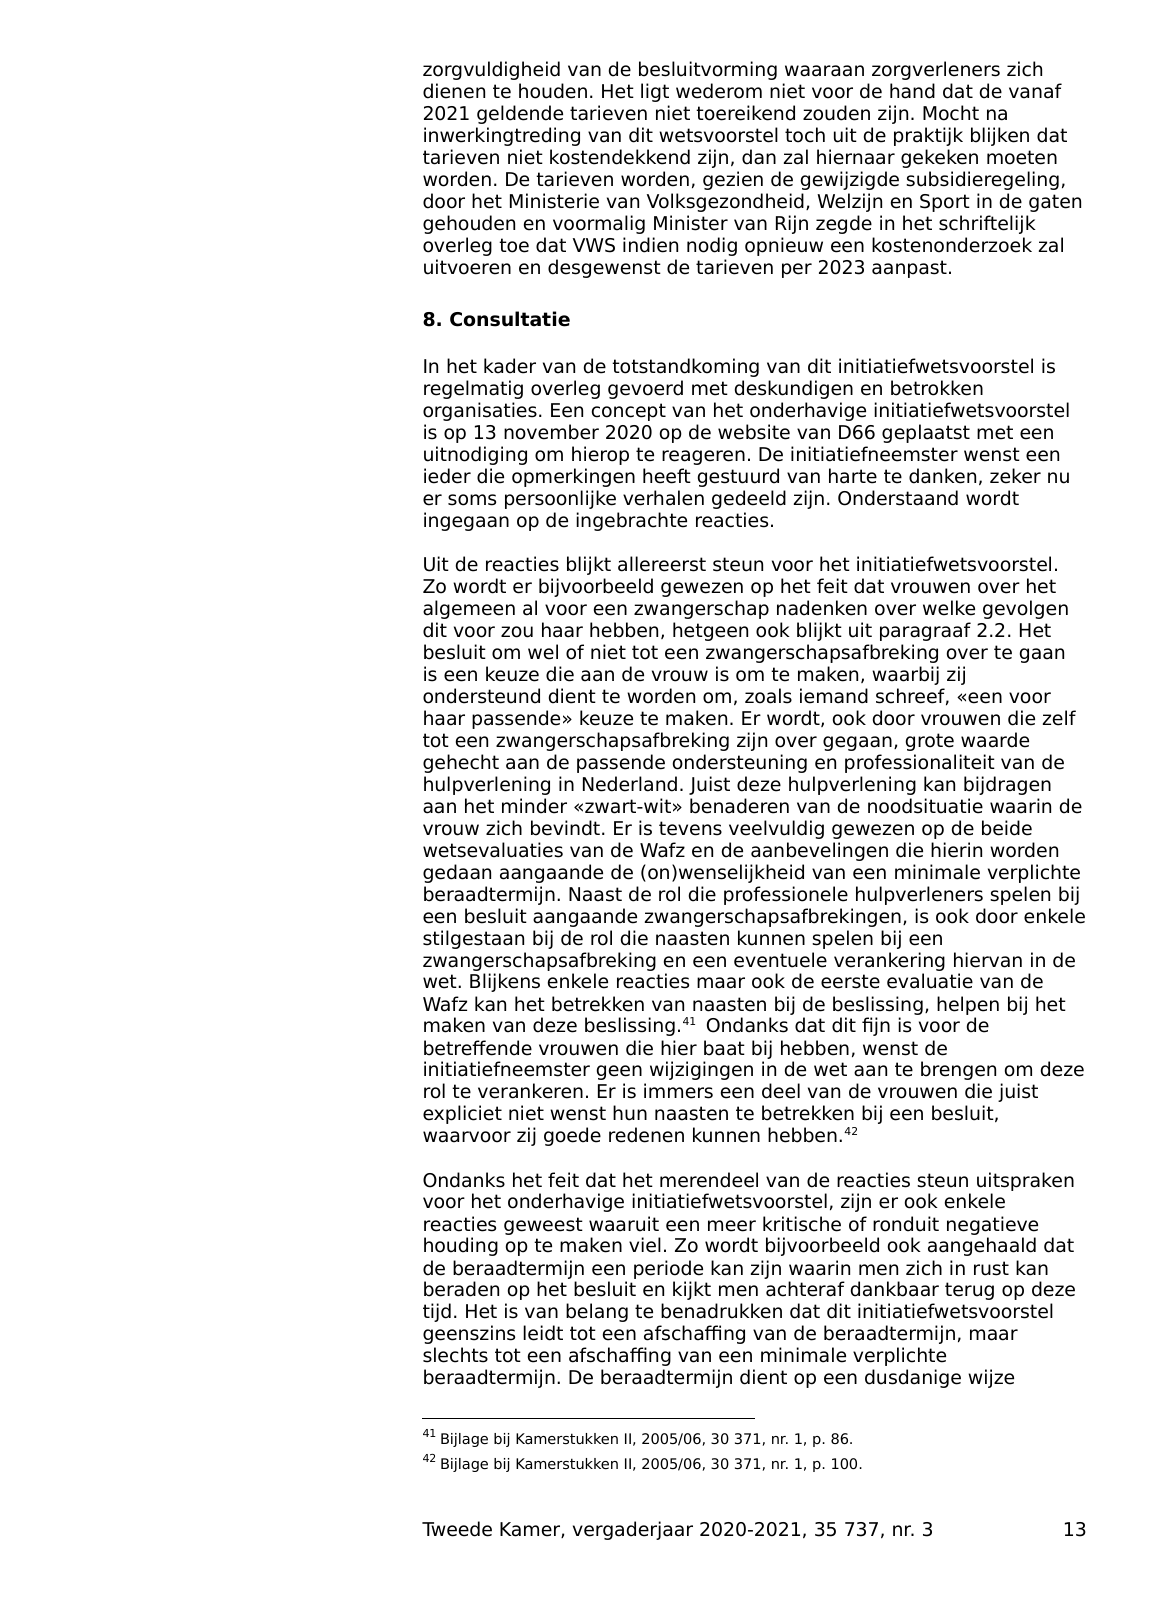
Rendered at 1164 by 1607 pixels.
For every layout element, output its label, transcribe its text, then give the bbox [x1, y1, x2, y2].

text zorgvuldigheid van de besluitvorming waaraan zorgverleners zich dienen te houden. Het ligt wederom niet voor de hand dat de vanaf 2021 geldende tarieven niet toereikend zouden zijn. Mocht na inwerkingtreding van dit wetsvoorstel toch uit de praktijk blijken dat tarieven niet kostendekkend zijn, dan zal hiernaar gekeken moeten worden. De tarieven worden, gezien de gewijzigde subsidieregeling, door het Ministerie van Volksgezondheid, Welzijn en Sport in de gaten gehouden en voormalig Minister van Rijn zegde in het schriftelijk overleg toe dat VWS indien nodig opnieuw een kostenonderzoek zal uitvoeren en desgewenst de tarieven per 2023 aanpast. [422, 59, 1087, 279]
text In het kader van de totstandkoming van dit initiatiefwetsvoorstel is regelmatig overleg gevoerd met deskundigen en betrokken organisaties. Een concept van het onderhavige initiatiefwetsvoorstel is op 13 november 2020 op de website van D66 geplaatst met een uitnodiging om hierop te reageren. De initiatiefneemster wenst een ieder die opmerkingen heeft gestuurd van harte te danken, zeker nu er soms persoonlijke verhalen gedeeld zijn. Onderstaand wordt ingegaan op de ingebrachte reacties. [422, 356, 1087, 532]
subtitle 8. Consultatie [422, 309, 1087, 331]
text Ondanks het feit dat het merendeel van de reacties steun uitspraken voor het onderhavige initiatiefwetsvoorstel, zijn er ook enkele reacties geweest waaruit een meer kritische of ronduit negatieve houding op te maken viel. Zo wordt bijvoorbeeld ook aangehaald dat de beraadtermijn een periode kan zijn waarin men zich in rust kan beraden op het besluit en kijkt men achteraf dankbaar terug op deze tijd. Het is van belang te benadrukken dat dit initiatiefwetsvoorstel geenszins leidt tot een afschaffing van de beraadtermijn, maar slechts tot een afschaffing van een minimale verplichte beraadtermijn. De beraadtermijn dient op een dusdanige wijze [422, 1169, 1087, 1389]
text Bijlage bij Kamerstukken II, 2005/06, 30 371, nr. 1, p. 100. [422, 1452, 1087, 1474]
text Uit de reacties blijkt allereerst steun voor het initiatiefwetsvoorstel. Zo wordt er bijvoorbeeld gewezen op het feit dat vrouwen over het algemeen al voor een zwangerschap nadenken over welke gevolgen dit voor zou haar hebben, hetgeen ook blijkt uit paragraaf 2.2. Het besluit om wel of niet tot een zwangerschapsafbreking over te gaan is een keuze die aan de vrouw is om te maken, waarbij zij ondersteund dient te worden om, zoals iemand schreef, «een voor haar passende» keuze te maken. Er wordt, ook door vrouwen die zelf tot een zwangerschapsafbreking zijn over gegaan, grote waarde gehecht aan de passende ondersteuning en professionaliteit van de hulpverlening in Nederland. Juist deze hulpverlening kan bijdragen aan het minder «zwart-wit» benaderen van de noodsituatie waarin de vrouw zich bevindt. Er is tevens veelvuldig gewezen op de beide wetsevaluaties van de Wafz en de aanbevelingen die hierin worden gedaan aangaande de (on)wenselijkheid van een minimale verplichte beraadtermijn. Naast de rol die professionele hulpverleners spelen bij een besluit aangaande zwangerschapsafbrekingen, is ook door enkele stilgestaan bij de rol die naasten kunnen spelen bij een zwangerschapsafbreking en een eventuele verankering hiervan in de wet. Blijkens enkele reacties maar ook de eerste evaluatie van de Wafz kan het betrekken van naasten bij de beslissing, helpen bij het maken van deze beslissing. Ondanks dat dit fijn is voor de betreffende vrouwen die hier baat bij hebben, wenst de initiatiefneemster geen wijzigingen in de wet aan te brengen om deze rol te verankeren. Er is immers een deel van de vrouwen die juist expliciet niet wenst hun naasten te betrekken bij een besluit, waarvoor zij goede redenen kunnen hebben. [422, 554, 1087, 1147]
text Bijlage bij Kamerstukken II, 2005/06, 30 371, nr. 1, p. 86. [422, 1427, 1087, 1449]
